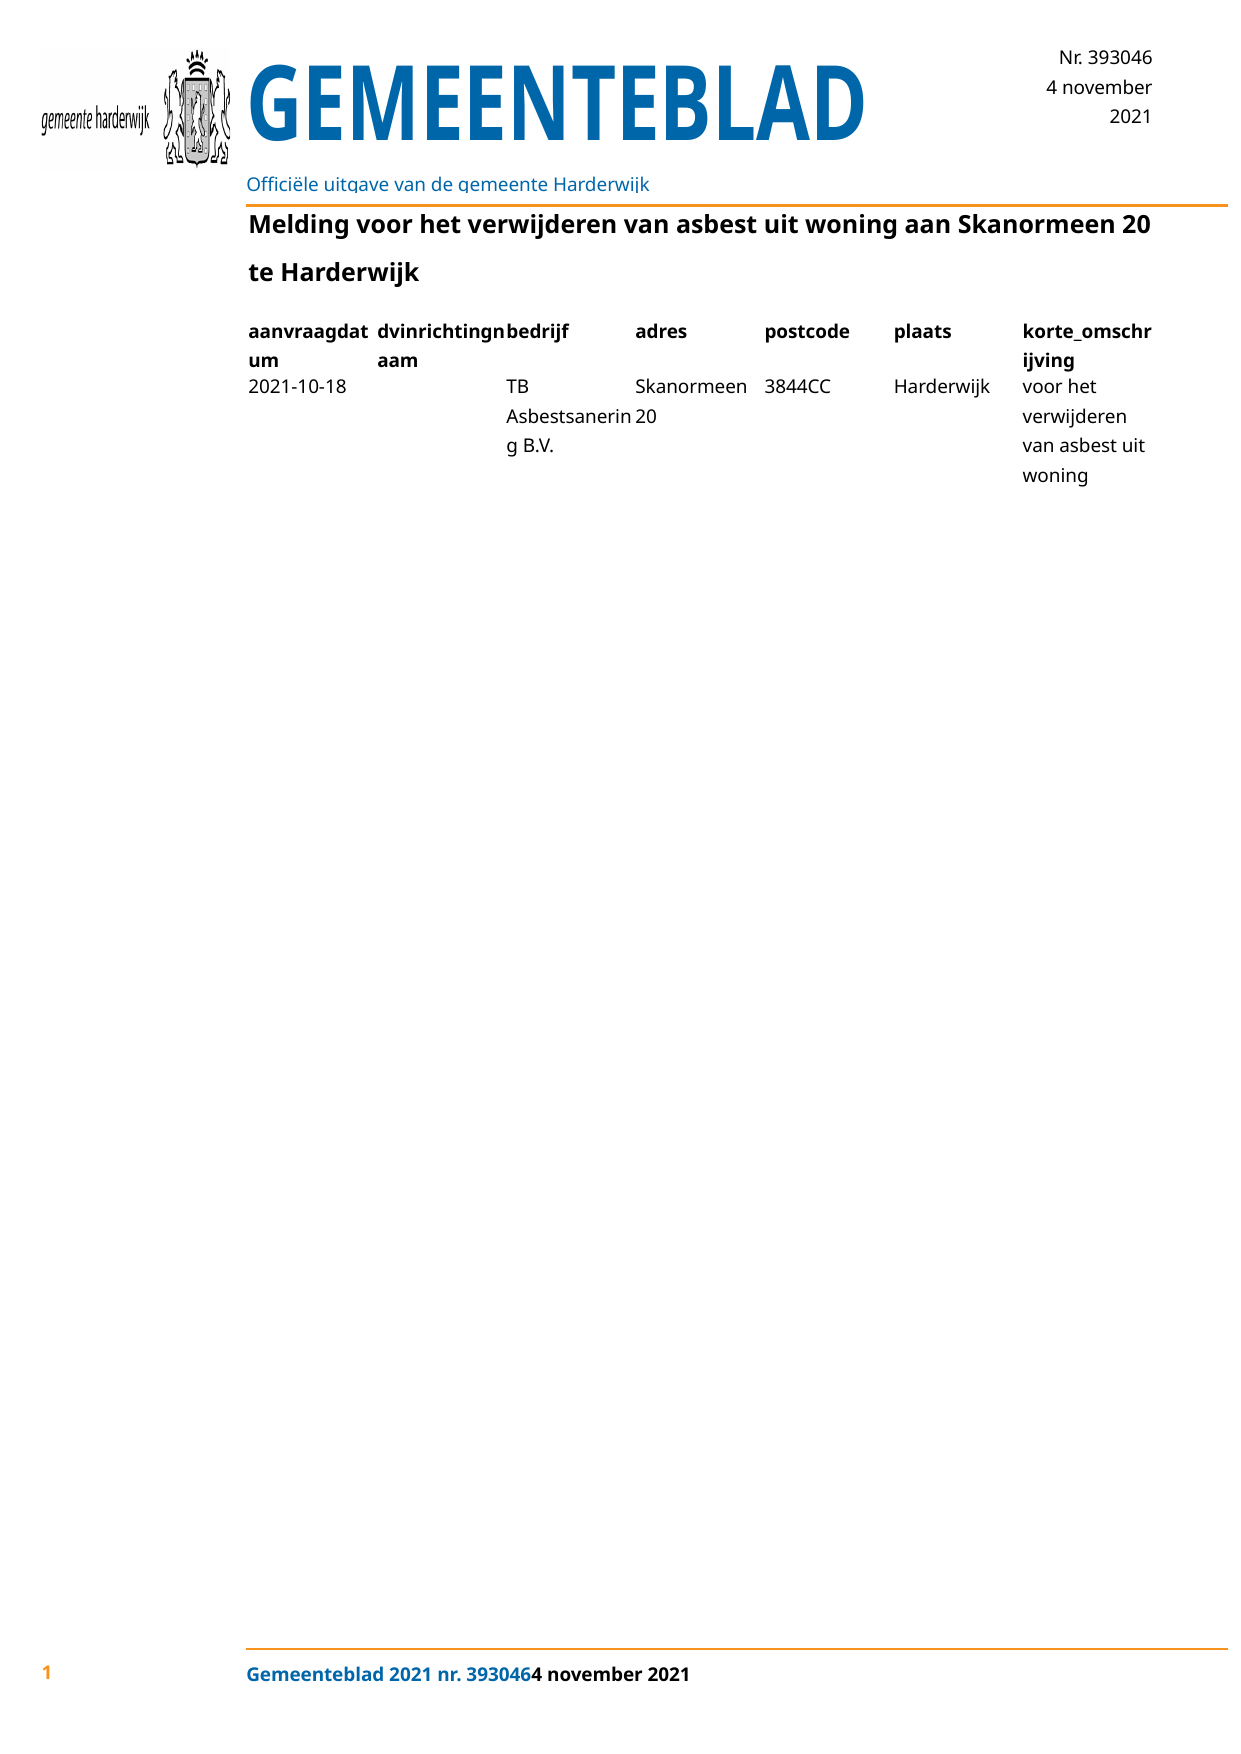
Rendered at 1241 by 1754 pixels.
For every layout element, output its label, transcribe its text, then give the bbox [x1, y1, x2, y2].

table_header postcode [764, 318, 893, 373]
text Melding voor het verwijderen van asbest uit woning aan Skanormeen 20 te Harderwijk [248, 207, 1152, 288]
table_header korte_omschrijving [1023, 318, 1152, 373]
table_cell Skanormeen 20 [635, 373, 764, 488]
table_header aanvraagdatum [248, 318, 377, 373]
table_header adres [635, 318, 764, 373]
table_cell [377, 373, 506, 488]
table_header dvinrichtingnaam [377, 318, 506, 373]
table_cell TB Asbestsanering B.V. [506, 373, 635, 488]
picture [41, 47, 231, 172]
table_cell voor het verwijderen van asbest uit woning [1023, 373, 1152, 488]
table_header bedrijf [506, 318, 635, 373]
table_cell Harderwijk [894, 373, 1022, 488]
table_cell 3844CC [764, 373, 893, 488]
table_cell 2021-10-18 [248, 373, 377, 488]
table_header plaats [894, 318, 1022, 373]
